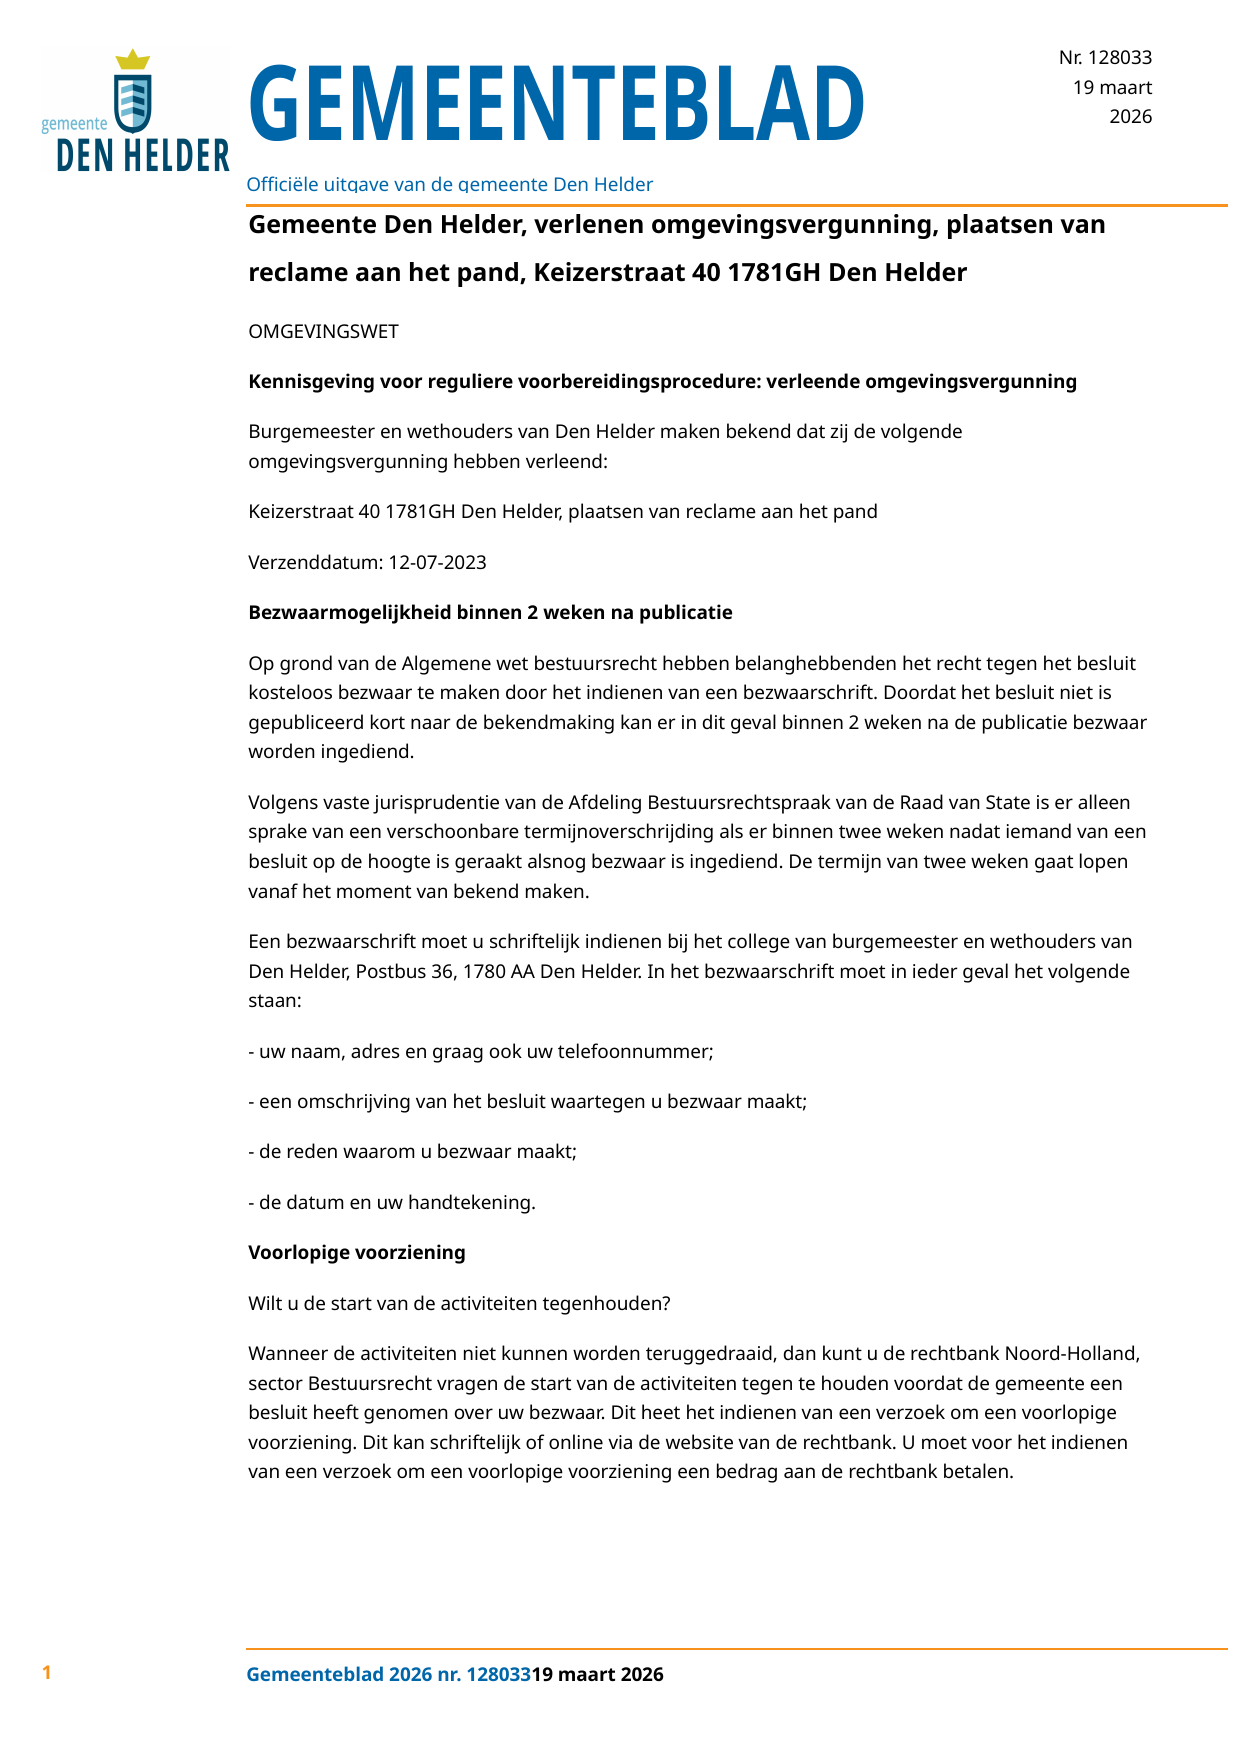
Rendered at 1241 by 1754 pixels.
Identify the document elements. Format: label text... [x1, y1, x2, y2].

text - uw naam, adres en graag ook uw telefoonnummer; [248, 1038, 1152, 1064]
text Keizerstraat 40 1781GH Den Helder, plaatsen van reclame aan het pand [248, 499, 1152, 524]
picture [130, 157, 135, 172]
picture [63, 144, 68, 165]
text - de datum en uw handtekening. [248, 1189, 1152, 1215]
text Op grond van de Algemene wet bestuursrecht hebben belanghebbenden het recht tegen het besluit kosteloos bezwaar te maken door het indienen van een bezwaarschrift. Doordat het besluit niet is gepubliceerd kort naar de bekendmaking kan er in dit geval binnen 2 weken na de publicatie bezwaar worden ingediend. [248, 650, 1152, 764]
text Burgemeester en wethouders van Den Helder maken bekend dat zij de volgende omgevingsvergunning hebben verleend: [248, 419, 1152, 474]
text Volgens vaste jurisprudentie van de Afdeling Bestuursrechtspraak van de Raad van State is er alleen sprake van een verschoonbare termijnoverschrijding als er binnen twee weken nadat iemand van een besluit op de hoogte is geraakt alsnog bezwaar is ingediend. De termijn van twee weken gaat lopen vanaf het moment van bekend maken. [248, 789, 1152, 904]
text Gemeente Den Helder, verlenen omgevingsvergunning, plaatsen van reclame aan het pand, Keizerstraat 40 1781GH Den Helder [248, 207, 1152, 288]
text Een bezwaarschrift moet u schriftelijk indienen bij het college van burgemeester en wethouders van Den Helder, Postbus 36, 1780 AA Den Helder. In het bezwaarschrift moet in ieder geval het volgende staan: [248, 928, 1152, 1013]
text Bezwaarmogelijkheid binnen 2 weken na publicatie [248, 599, 1152, 625]
picture [100, 154, 106, 172]
text Wanneer de activiteiten niet kunnen worden teruggedraaid, dan kunt u de rechtbank Noord-Holland, sector Bestuursrecht vragen de start van de activiteiten tegen te houden voordat de gemeente een besluit heeft genomen over uw bezwaar. Dit heet het indienen van een verzoek om een voorlopige voorziening. Dit kan schriftelijk of online via de website van de rechtbank. U moet voor het indienen van een verzoek om een voorlopige voorziening een bedrag aan de rechtbank betalen. [248, 1340, 1152, 1484]
text - een omschrijving van het besluit waartegen u bezwaar maakt; [248, 1088, 1152, 1114]
text Kennisgeving voor reguliere voorbereidingsprocedure: verleende omgevingsvergunning [248, 368, 1152, 394]
text Wilt u de start van de activiteiten tegenhouden? [248, 1290, 1152, 1316]
text Verzenddatum: 12-07-2023 [248, 549, 1152, 575]
picture [220, 160, 224, 172]
text OMGEVINGSWET [248, 318, 1152, 344]
picture [182, 144, 187, 165]
text - de reden waarom u bezwaar maakt; [248, 1139, 1152, 1164]
picture [41, 47, 231, 172]
text Voorlopige voorziening [248, 1239, 1152, 1265]
